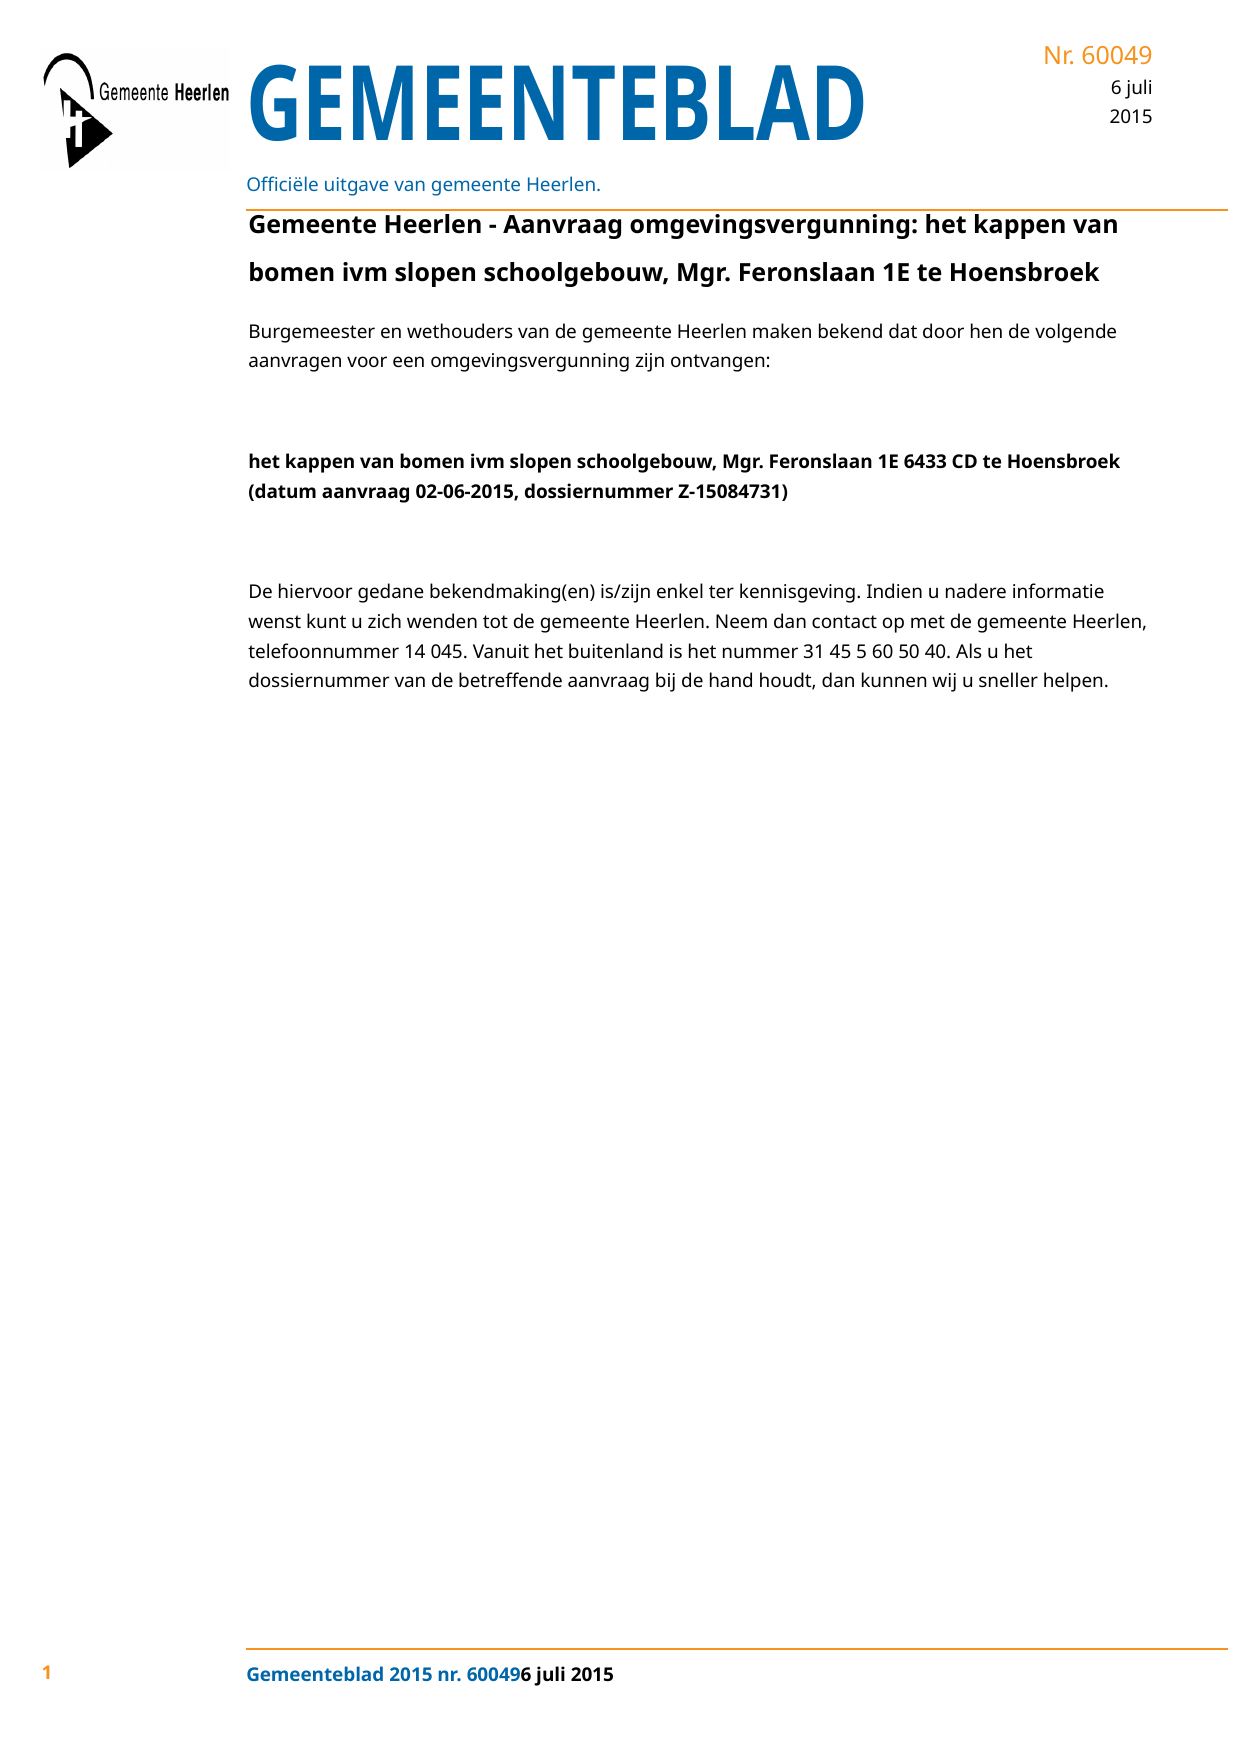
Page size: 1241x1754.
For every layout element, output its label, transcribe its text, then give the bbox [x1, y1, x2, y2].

text Burgemeester en wethouders van de gemeente Heerlen maken bekend dat door hen de volgende aanvragen voor een omgevingsvergunning zijn ontvangen: [248, 318, 1152, 373]
text De hiervoor gedane bekendmaking(en) is/zijn enkel ter kennisgeving. Indien u nadere informatie wenst kunt u zich wenden tot de gemeente Heerlen. Neem dan contact op met de gemeente Heerlen, telefoonnummer 14 045. Vanuit het buitenland is het nummer 31 45 5 60 50 40. Als u het dossiernummer van de betreffende aanvraag bij de hand houdt, dan kunnen wij u sneller helpen. [248, 579, 1152, 693]
text het kappen van bomen ivm slopen schoolgebouw, Mgr. Feronslaan 1E 6433 CD te Hoensbroek (datum aanvraag 02-06-2015, dossiernummer Z-15084731) [248, 448, 1152, 504]
picture [41, 47, 231, 172]
text Gemeente Heerlen - Aanvraag omgevingsvergunning: het kappen van bomen ivm slopen schoolgebouw, Mgr. Feronslaan 1E te Hoensbroek [248, 211, 1152, 288]
